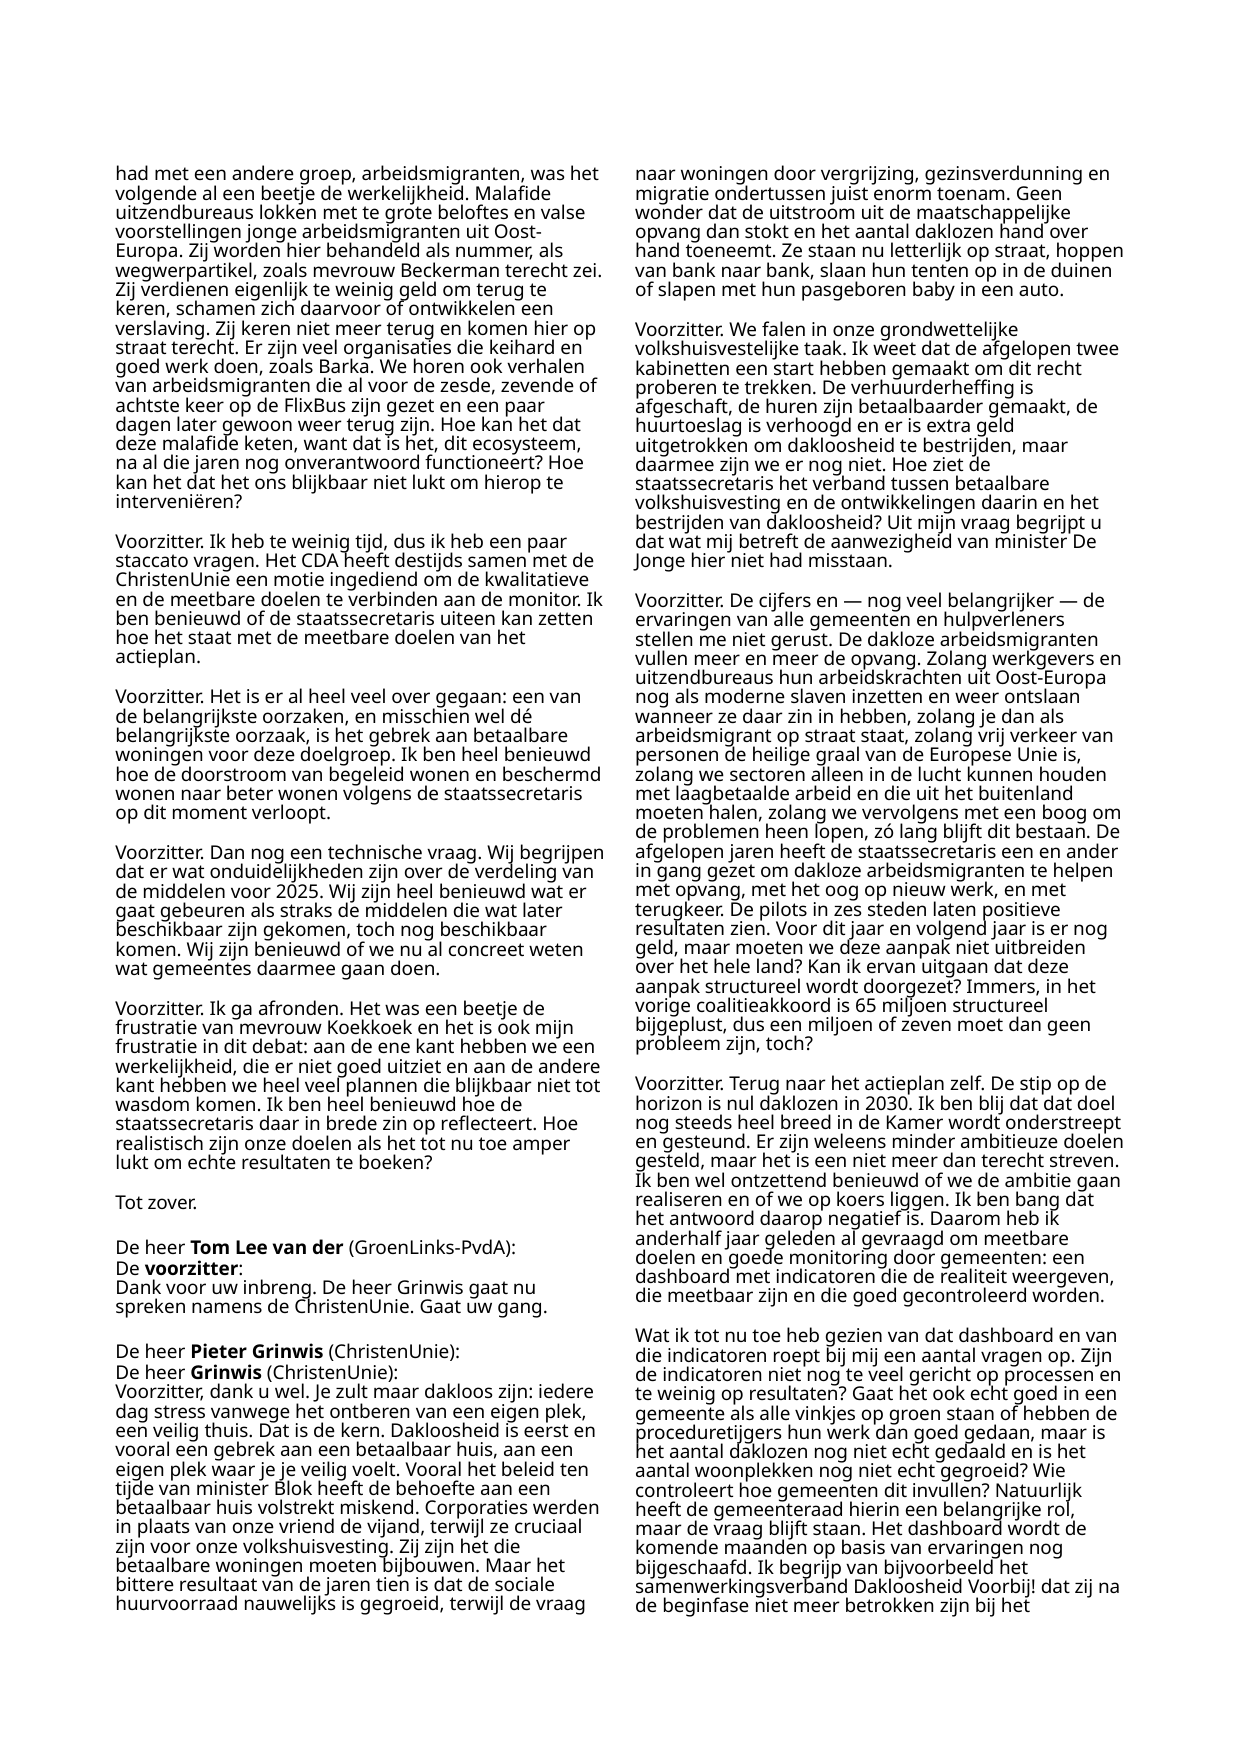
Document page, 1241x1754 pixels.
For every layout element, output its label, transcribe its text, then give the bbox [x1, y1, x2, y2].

text De heer Tom Lee van der (GroenLinks-PvdA): [115, 1234, 605, 1260]
text Voorzitter. Terug naar het actieplan zelf. De stip op de horizon is nul daklozen in 2030. Ik ben blij dat dat doel nog steeds heel breed in de Kamer wordt onderstreept en gesteund. Er zijn weleens minder ambitieuze doelen gesteld, maar het is een niet meer dan terecht streven. Ik ben wel ontzettend benieuwd of we de ambitie gaan realiseren en of we op koers liggen. Ik ben bang dat het antwoord daarop negatief is. Daarom heb ik anderhalf jaar geleden al gevraagd om meetbare doelen en goede monitoring door gemeenten: een dashboard met indicatoren die de realiteit weergeven, die meetbaar zijn en die goed gecontroleerd worden. [635, 1075, 1125, 1307]
text De voorzitter: [115, 1260, 605, 1279]
text naar woningen door vergrijzing, gezinsverdunning en migratie ondertussen juist enorm toenam. Geen wonder dat de uitstroom uit de maatschappelijke opvang dan stokt en het aantal daklozen hand over hand toeneemt. Ze staan nu letterlijk op straat, hoppen van bank naar bank, slaan hun tenten op in de duinen of slapen met hun pasgeboren baby in een auto. [635, 165, 1125, 300]
text Tot zover. [115, 1194, 605, 1213]
text Voorzitter. We falen in onze grondwettelijke volkshuisvestelijke taak. Ik weet dat de afgelopen twee kabinetten een start hebben gemaakt om dit recht proberen te trekken. De verhuurderheffing is afgeschaft, de huren zijn betaalbaarder gemaakt, de huurtoeslag is verhoogd en er is extra geld uitgetrokken om dakloosheid te bestrijden, maar daarmee zijn we er nog niet. Hoe ziet de staatssecretaris het verband tussen betaalbare volkshuisvesting en de ontwikkelingen daarin en het bestrijden van dakloosheid? Uit mijn vraag begrijpt u dat wat mij betreft de aanwezigheid van minister De Jonge hier niet had misstaan. [635, 321, 1125, 571]
text Voorzitter. Ik heb te weinig tijd, dus ik heb een paar staccato vragen. Het CDA heeft destijds samen met de ChristenUnie een motie ingediend om de kwalitatieve en de meetbare doelen te verbinden aan de monitor. Ik ben benieuwd of de staatssecretaris uiteen kan zetten hoe het staat met de meetbare doelen van het actieplan. [115, 533, 605, 668]
text Voorzitter. Ik ga afronden. Het was een beetje de frustratie van mevrouw Koekkoek en het is ook mijn frustratie in dit debat: aan de ene kant hebben we een werkelijkheid, die er niet goed uitziet en aan de andere kant hebben we heel veel plannen die blijkbaar niet tot wasdom komen. Ik ben heel benieuwd hoe de staatssecretaris daar in brede zin op reflecteert. Hoe realistisch zijn onze doelen als het tot nu toe amper lukt om echte resultaten te boeken? [115, 1000, 605, 1173]
text had met een andere groep, arbeidsmigranten, was het volgende al een beetje de werkelijkheid. Malafide uitzendbureaus lokken met te grote beloftes en valse voorstellingen jonge arbeidsmigranten uit Oost-Europa. Zij worden hier behandeld als nummer, als wegwerpartikel, zoals mevrouw Beckerman terecht zei. Zij verdienen eigenlijk te weinig geld om terug te keren, schamen zich daarvoor of ontwikkelen een verslaving. Zij keren niet meer terug en komen hier op straat terecht. Er zijn veel organisaties die keihard en goed werk doen, zoals Barka. We horen ook verhalen van arbeidsmigranten die al voor de zesde, zevende of achtste keer op de FlixBus zijn gezet en een paar dagen later gewoon weer terug zijn. Hoe kan het dat deze malafide keten, want dat is het, dit ecosysteem, na al die jaren nog onverantwoord functioneert? Hoe kan het dat het ons blijkbaar niet lukt om hierop te interveniëren? [115, 165, 605, 512]
text Voorzitter. De cijfers en — nog veel belangrijker — de ervaringen van alle gemeenten en hulpverleners stellen me niet gerust. De dakloze arbeidsmigranten vullen meer en meer de opvang. Zolang werkgevers en uitzendbureaus hun arbeidskrachten uit Oost-Europa nog als moderne slaven inzetten en weer ontslaan wanneer ze daar zin in hebben, zolang je dan als arbeidsmigrant op straat staat, zolang vrij verkeer van personen de heilige graal van de Europese Unie is, zolang we sectoren alleen in de lucht kunnen houden met laagbetaalde arbeid en die uit het buitenland moeten halen, zolang we vervolgens met een boog om de problemen heen lopen, zó lang blijft dit bestaan. De afgelopen jaren heeft de staatssecretaris een en ander in gang gezet om dakloze arbeidsmigranten te helpen met opvang, met het oog op nieuw werk, en met terugkeer. De pilots in zes steden laten positieve resultaten zien. Voor dit jaar en volgend jaar is er nog geld, maar moeten we deze aanpak niet uitbreiden over het hele land? Kan ik ervan uitgaan dat deze aanpak structureel wordt doorgezet? Immers, in het vorige coalitieakkoord is 65 miljoen structureel bijgeplust, dus een miljoen of zeven moet dan geen probleem zijn, toch? [635, 592, 1125, 1055]
text Voorzitter. Dan nog een technische vraag. Wij begrijpen dat er wat onduidelijkheden zijn over de verdeling van de middelen voor 2025. Wij zijn heel benieuwd wat er gaat gebeuren als straks de middelen die wat later beschikbaar zijn gekomen, toch nog beschikbaar komen. Wij zijn benieuwd of we nu al concreet weten wat gemeentes daarmee gaan doen. [115, 844, 605, 979]
text De heer Pieter Grinwis (ChristenUnie): [115, 1338, 605, 1364]
text Wat ik tot nu toe heb gezien van dat dashboard en van die indicatoren roept bij mij een aantal vragen op. Zijn de indicatoren niet nog te veel gericht op processen en te weinig op resultaten? Gaat het ook echt goed in een gemeente als alle vinkjes op groen staan of hebben de proceduretijgers hun werk dan goed gedaan, maar is het aantal daklozen nog niet echt gedaald en is het aantal woonplekken nog niet echt gegroeid? Wie controleert hoe gemeenten dit invullen? Natuurlijk heeft de gemeenteraad hierin een belangrijke rol, maar de vraag blijft staan. Het dashboard wordt de komende maanden op basis van ervaringen nog bijgeschaafd. Ik begrijp van bijvoorbeeld het samenwerkingsverband Dakloosheid Voorbij! dat zij na de beginfase niet meer betrokken zijn bij het [635, 1327, 1125, 1616]
text De heer Grinwis (ChristenUnie): [115, 1364, 605, 1383]
text Voorzitter. Het is er al heel veel over gegaan: een van de belangrijkste oorzaken, en misschien wel dé belangrijkste oorzaak, is het gebrek aan betaalbare woningen voor deze doelgroep. Ik ben heel benieuwd hoe de doorstroom van begeleid wonen en beschermd wonen naar beter wonen volgens de staatssecretaris op dit moment verloopt. [115, 688, 605, 823]
text Dank voor uw inbreng. De heer Grinwis gaat nu spreken namens de ChristenUnie. Gaat uw gang. [115, 1279, 605, 1318]
text Voorzitter, dank u wel. Je zult maar dakloos zijn: iedere dag stress vanwege het ontberen van een eigen plek, een veilig thuis. Dat is de kern. Dakloosheid is eerst en vooral een gebrek aan een betaalbaar huis, aan een eigen plek waar je je veilig voelt. Vooral het beleid ten tijde van minister Blok heeft de behoefte aan een betaalbaar huis volstrekt miskend. Corporaties werden in plaats van onze vriend de vijand, terwijl ze cruciaal zijn voor onze volkshuisvesting. Zij zijn het die betaalbare woningen moeten bijbouwen. Maar het bittere resultaat van de jaren tien is dat de sociale huurvoorraad nauwelijks is gegroeid, terwijl de vraag [115, 1383, 605, 1615]
